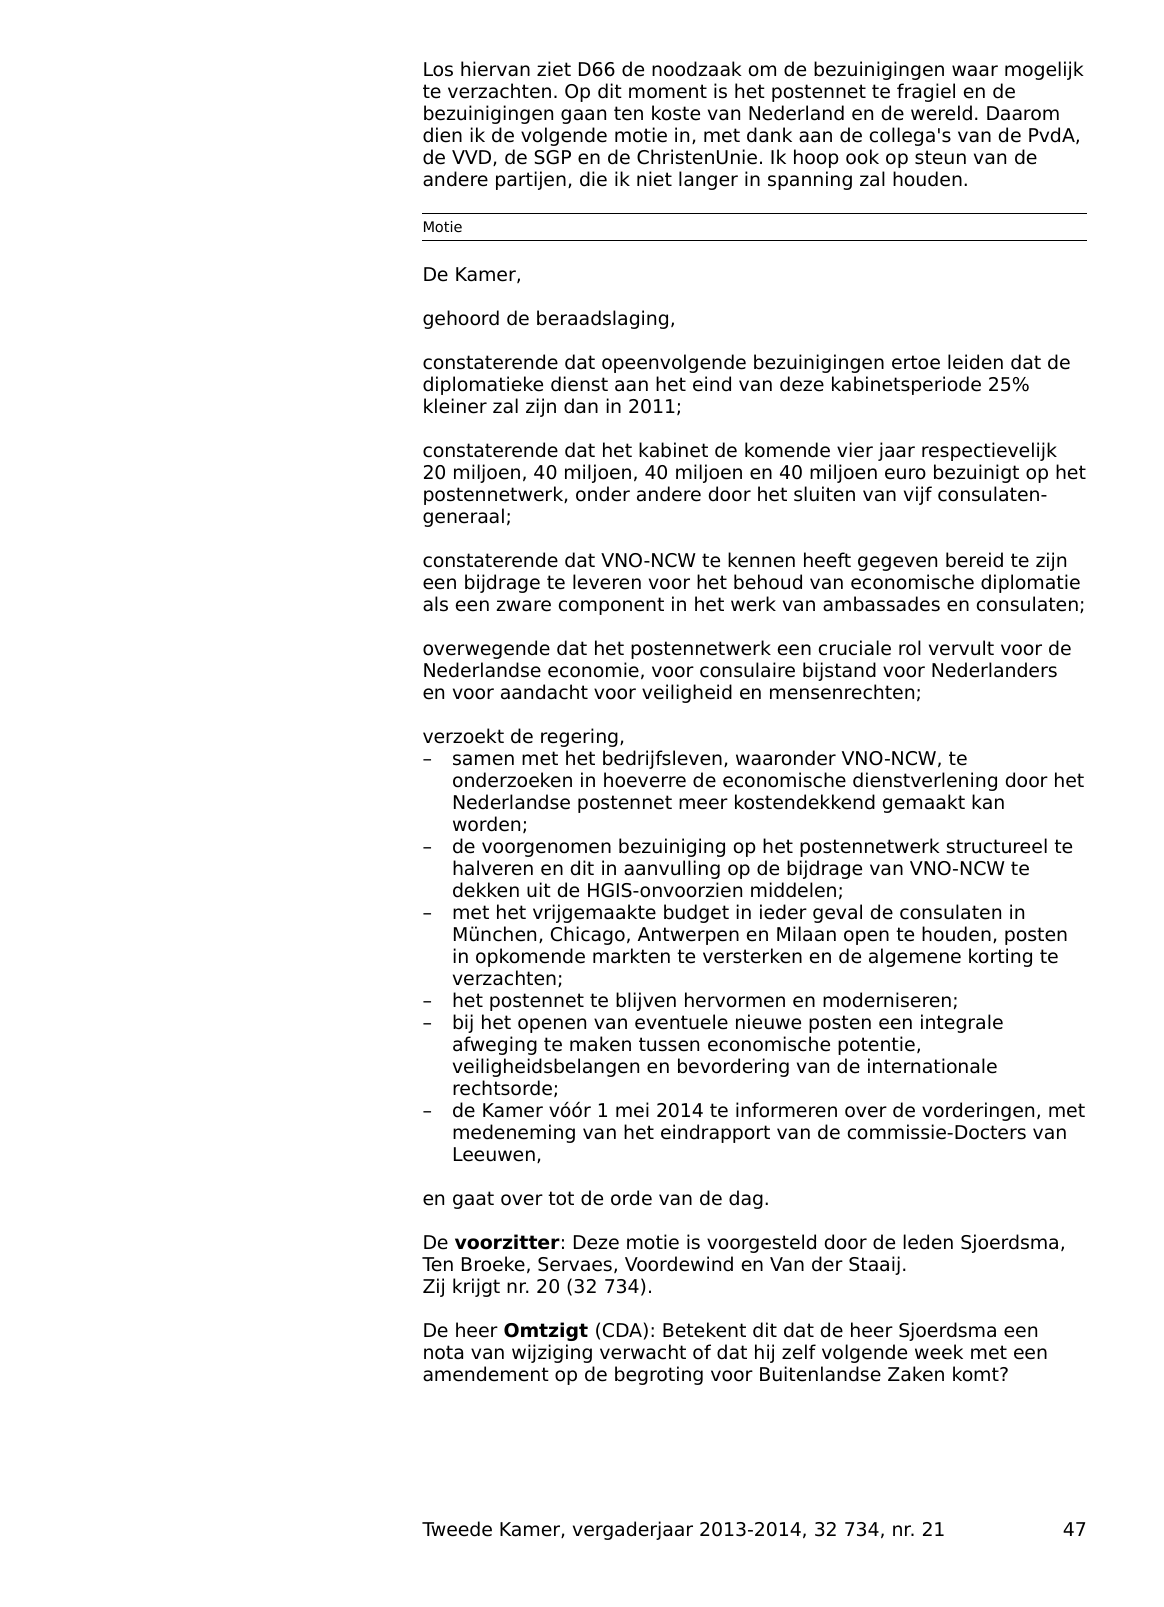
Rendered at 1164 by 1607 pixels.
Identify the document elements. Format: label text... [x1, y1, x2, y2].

text – met het vrijgemaakte budget in ieder geval de consulaten in München, Chicago, Antwerpen en Milaan open te houden, posten in opkomende markten te versterken en de algemene korting te verzachten; [422, 902, 1087, 990]
text – samen met het bedrijfsleven, waaronder VNO-NCW, te onderzoeken in hoeverre de economische dienstverlening door het Nederlandse postennet meer kostendekkend gemaakt kan worden; [422, 748, 1087, 836]
table_header Motie [422, 214, 1087, 240]
text en gaat over tot de orde van de dag. [422, 1188, 1087, 1210]
text gehoord de beraadslaging, [422, 308, 1087, 329]
text constaterende dat opeenvolgende bezuinigingen ertoe leiden dat de diplomatieke dienst aan het eind van deze kabinetsperiode 25% kleiner zal zijn dan in 2011; [422, 352, 1087, 418]
text – bij het openen van eventuele nieuwe posten een integrale afweging te maken tussen economische potentie, veiligheidsbelangen en bevordering van de internationale rechtsorde; [422, 1012, 1087, 1100]
text constaterende dat VNO-NCW te kennen heeft gegeven bereid te zijn een bijdrage te leveren voor het behoud van economische diplomatie als een zware component in het werk van ambassades en consulaten; [422, 550, 1087, 616]
text – het postennet te blijven hervormen en moderniseren; [422, 990, 1087, 1012]
text De Kamer, [422, 263, 1087, 285]
text De voorzitter: Deze motie is voorgesteld door de leden Sjoerdsma, Ten Broeke, Servaes, Voordewind en Van der Staaij. [422, 1232, 1087, 1276]
text constaterende dat het kabinet de komende vier jaar respectievelijk 20 miljoen, 40 miljoen, 40 miljoen en 40 miljoen euro bezuinigt op het postennetwerk, onder andere door het sluiten van vijf consulaten-generaal; [422, 440, 1087, 528]
text overwegende dat het postennetwerk een cruciale rol vervult voor de Nederlandse economie, voor consulaire bijstand voor Nederlanders en voor aandacht voor veiligheid en mensenrechten; [422, 638, 1087, 704]
text De heer Omtzigt (CDA): Betekent dit dat de heer Sjoerdsma een nota van wijziging verwacht of dat hij zelf volgende week met een amendement op de begroting voor Buitenlandse Zaken komt? [422, 1320, 1087, 1386]
text Zij krijgt nr. 20 (32 734). [422, 1276, 1087, 1298]
text verzoekt de regering, [422, 726, 1087, 748]
text – de voorgenomen bezuiniging op het postennetwerk structureel te halveren en dit in aanvulling op de bijdrage van VNO-NCW te dekken uit de HGIS-onvoorzien middelen; [422, 836, 1087, 902]
text Los hiervan ziet D66 de noodzaak om de bezuinigingen waar mogelijk te verzachten. Op dit moment is het postennet te fragiel en de bezuinigingen gaan ten koste van Nederland en de wereld. Daarom dien ik de volgende motie in, met dank aan de collega's van de PvdA, de VVD, de SGP en de ChristenUnie. Ik hoop ook op steun van de andere partijen, die ik niet langer in spanning zal houden. [422, 59, 1087, 191]
text – de Kamer vóór 1 mei 2014 te informeren over de vorderingen, met medeneming van het eindrapport van de commissie-Docters van Leeuwen, [422, 1100, 1087, 1166]
